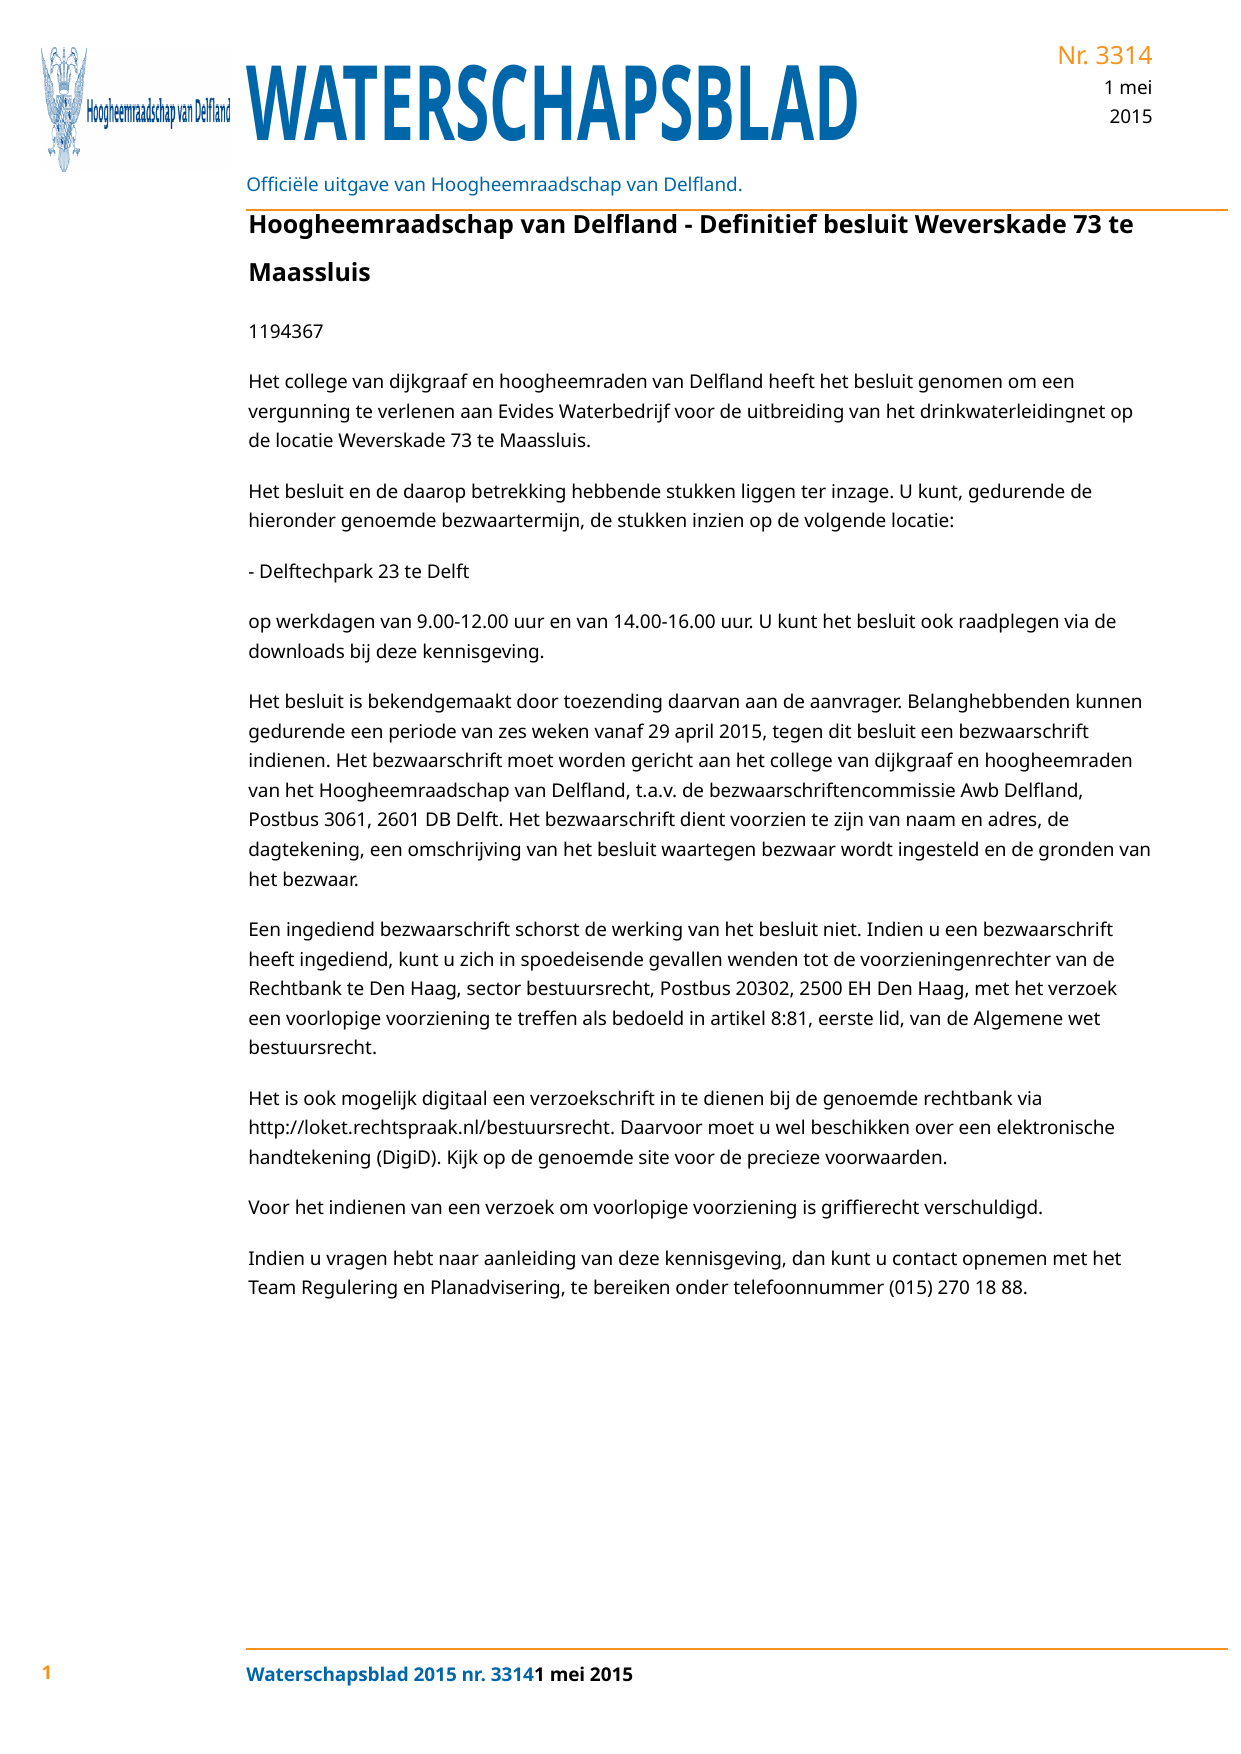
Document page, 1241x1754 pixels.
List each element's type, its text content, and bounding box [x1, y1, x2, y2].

picture [41, 47, 231, 172]
text 1194367 [248, 318, 1152, 344]
text Hoogheemraadschap van Delfland - Definitief besluit Weverskade 73 te Maassluis [248, 211, 1152, 288]
text op werkdagen van 9.00-12.00 uur en van 14.00-16.00 uur. U kunt het besluit ook raadplegen via de downloads bij deze kennisgeving. [248, 608, 1152, 664]
text - Delftechpark 23 te Delft [248, 558, 1152, 584]
text Het besluit is bekendgemaakt door toezending daarvan aan de aanvrager. Belanghebbenden kunnen gedurende een periode van zes weken vanaf 29 april 2015, tegen dit besluit een bezwaarschrift indienen. Het bezwaarschrift moet worden gericht aan het college van dijkgraaf en hoogheemraden van het Hoogheemraadschap van Delfland, t.a.v. de bezwaarschriftencommissie Awb Delfland, Postbus 3061, 2601 DB Delft. Het bezwaarschrift dient voorzien te zijn van naam en adres, de dagtekening, een omschrijving van het besluit waartegen bezwaar wordt ingesteld en de gronden van het bezwaar. [248, 688, 1152, 892]
text Het is ook mogelijk digitaal een verzoekschrift in te dienen bij de genoemde rechtbank via http://loket.rechtspraak.nl/bestuursrecht. Daarvoor moet u wel beschikken over een elektronische handtekening (DigiD). Kijk op de genoemde site voor de precieze voorwaarden. [248, 1085, 1152, 1170]
text Een ingediend bezwaarschrift schorst de werking van het besluit niet. Indien u een bezwaarschrift heeft ingediend, kunt u zich in spoedeisende gevallen wenden tot de voorzieningenrechter van de Rechtbank te Den Haag, sector bestuursrecht, Postbus 20302, 2500 EH Den Haag, met het verzoek een voorlopige voorziening te treffen als bedoeld in artikel 8:81, eerste lid, van de Algemene wet bestuursrecht. [248, 916, 1152, 1060]
text Het besluit en de daarop betrekking hebbende stukken liggen ter inzage. U kunt, gedurende de hieronder genoemde bezwaartermijn, de stukken inzien op de volgende locatie: [248, 478, 1152, 533]
text Indien u vragen hebt naar aanleiding van deze kennisgeving, dan kunt u contact opnemen met het Team Regulering en Planadvisering, te bereiken onder telefoonnummer (015) 270 18 88. [248, 1245, 1152, 1300]
text Het college van dijkgraaf en hoogheemraden van Delfland heeft het besluit genomen om een vergunning te verlenen aan Evides Waterbedrijf voor de uitbreiding van het drinkwaterleidingnet op de locatie Weverskade 73 te Maassluis. [248, 368, 1152, 453]
text Voor het indienen van een verzoek om voorlopige voorziening is griffierecht verschuldigd. [248, 1194, 1152, 1220]
